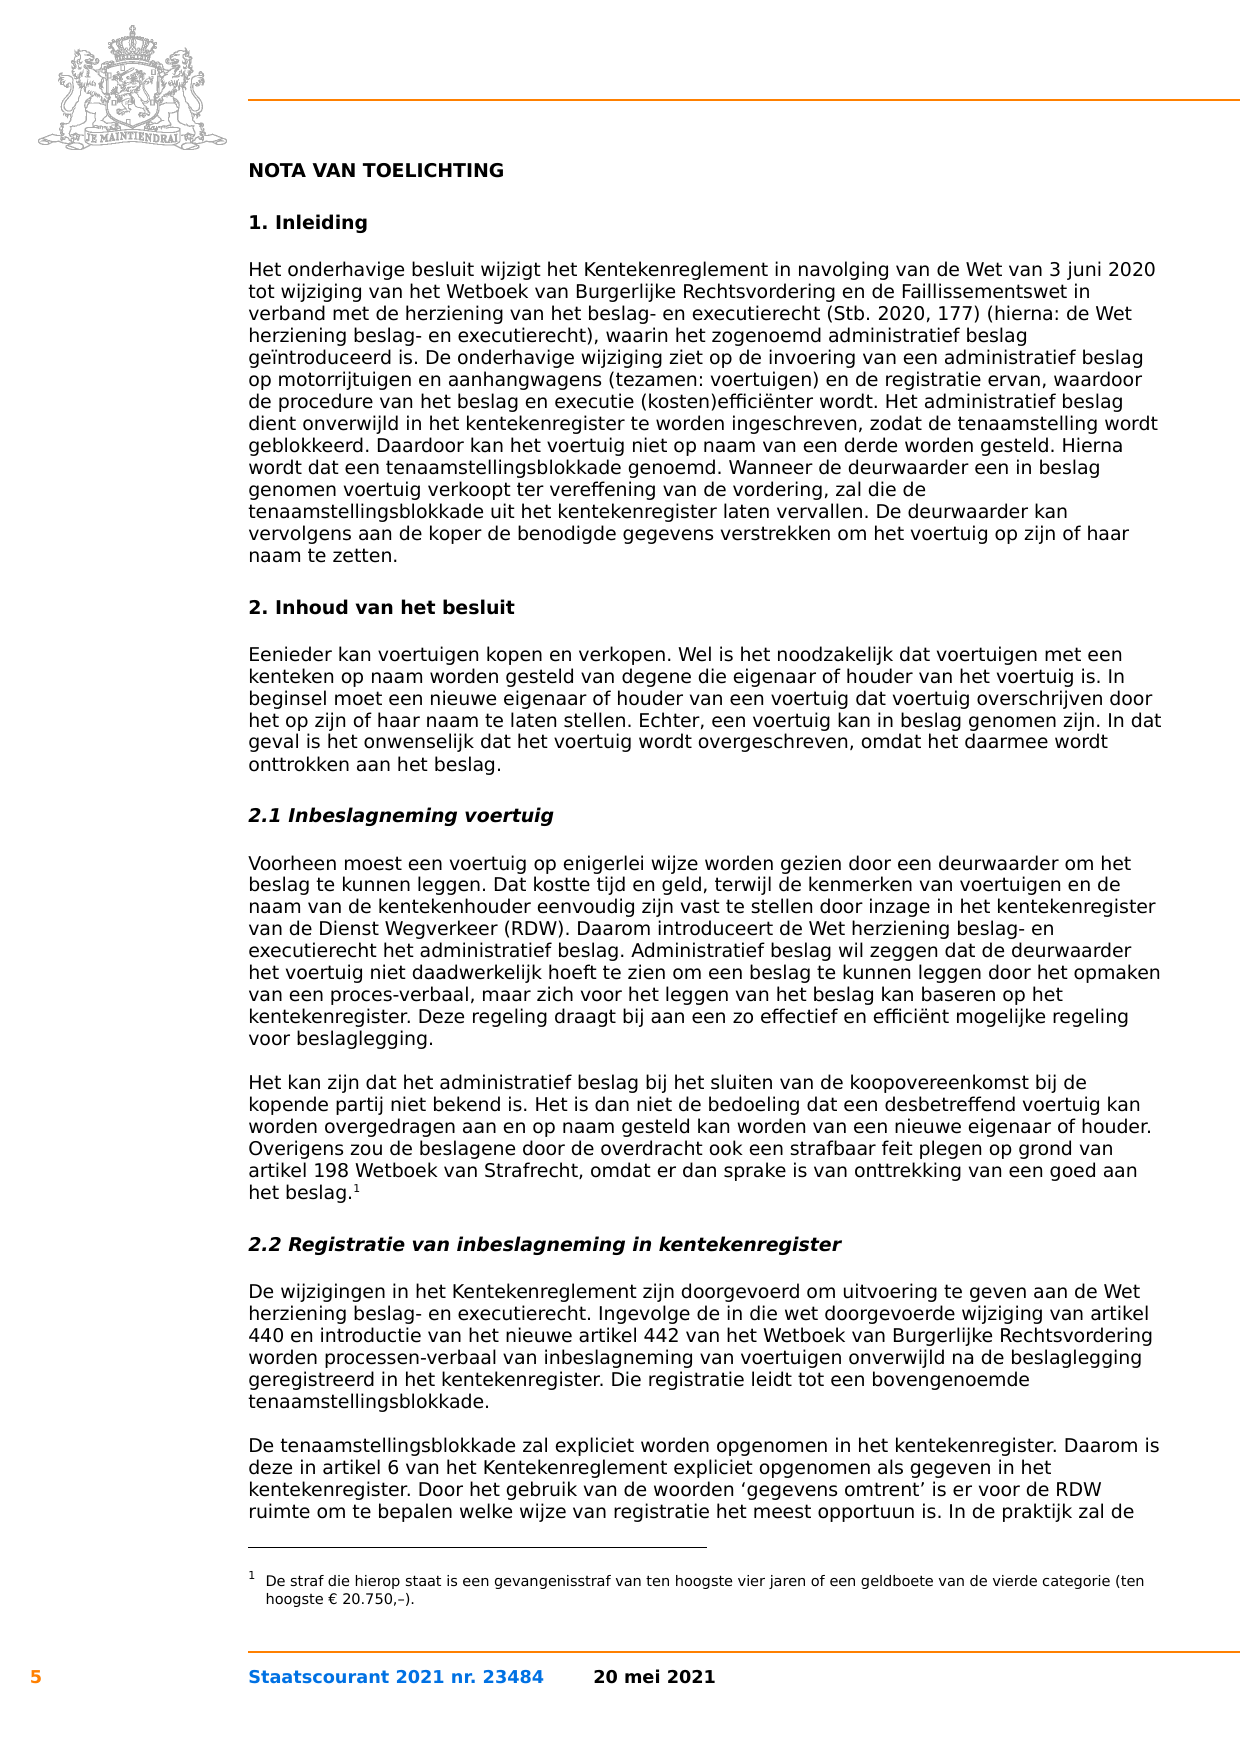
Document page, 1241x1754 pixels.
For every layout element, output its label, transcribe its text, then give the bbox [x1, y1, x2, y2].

text De straf die hierop staat is een gevangenisstraf van ten hoogste vier jaren of een geldboete van de vierde categorie (ten hoogste € 20.750,–). [248, 1569, 1163, 1608]
text De tenaamstellingsblokkade zal expliciet worden opgenomen in het kentekenregister. Daarom is deze in artikel 6 van het Kentekenreglement expliciet opgenomen als gegeven in het kentekenregister. Door het gebruik van de woorden ‘gegevens omtrent’ is er voor de RDW ruimte om te bepalen welke wijze van registratie het meest opportuun is. In de praktijk zal de [248, 1435, 1163, 1523]
subtitle 2.2 Registratie van inbeslagneming in kentekenregister [248, 1234, 1163, 1256]
text Het onderhavige besluit wijzigt het Kentekenreglement in navolging van de Wet van 3 juni 2020 tot wijziging van het Wetboek van Burgerlijke Rechtsvordering en de Faillissementswet in verband met de herziening van het beslag- en executierecht (Stb. 2020, 177) (hierna: de Wet herziening beslag- en executierecht), waarin het zogenoemd administratief beslag geïntroduceerd is. De onderhavige wijziging ziet op de invoering van een administratief beslag op motorrijtuigen en aanhangwagens (tezamen: voertuigen) en de registratie ervan, waardoor de procedure van het beslag en executie (kosten)efficiënter wordt. Het administratief beslag dient onverwijld in het kentekenregister te worden ingeschreven, zodat de tenaamstelling wordt geblokkeerd. Daardoor kan het voertuig niet op naam van een derde worden gesteld. Hierna wordt dat een tenaamstellingsblokkade genoemd. Wanneer de deurwaarder een in beslag genomen voertuig verkoopt ter vereffening van de vordering, zal die de tenaamstellingsblokkade uit het kentekenregister laten vervallen. De deurwaarder kan vervolgens aan de koper de benodigde gegevens verstrekken om het voertuig op zijn of haar naam te zetten. [248, 259, 1163, 567]
picture [38, 25, 227, 150]
subtitle 2.1 Inbeslagneming voertuig [248, 805, 1163, 827]
text De wijzigingen in het Kentekenreglement zijn doorgevoerd om uitvoering te geven aan de Wet herziening beslag- en executierecht. Ingevolge de in die wet doorgevoerde wijziging van artikel 440 en introductie van het nieuwe artikel 442 van het Wetboek van Burgerlijke Rechtsvordering worden processen-verbaal van inbeslagneming van voertuigen onverwijld na de beslaglegging geregistreerd in het kentekenregister. Die registratie leidt tot een bovengenoemde tenaamstellingsblokkade. [248, 1281, 1163, 1413]
text Het kan zijn dat het administratief beslag bij het sluiten van de koopovereenkomst bij de kopende partij niet bekend is. Het is dan niet de bedoeling dat een desbetreffend voertuig kan worden overgedragen aan en op naam gesteld kan worden van een nieuwe eigenaar of houder. Overigens zou de beslagene door de overdracht ook een strafbaar feit plegen op grond van artikel 198 Wetboek van Strafrecht, omdat er dan sprake is van onttrekking van een goed aan het beslag. [248, 1072, 1163, 1204]
subtitle 1. Inleiding [248, 212, 1163, 234]
subtitle 2. Inhoud van het besluit [248, 597, 1163, 618]
text Eenieder kan voertuigen kopen en verkopen. Wel is het noodzakelijk dat voertuigen met een kenteken op naam worden gesteld van degene die eigenaar of houder van het voertuig is. In beginsel moet een nieuwe eigenaar of houder van een voertuig dat voertuig overschrijven door het op zijn of haar naam te laten stellen. Echter, een voertuig kan in beslag genomen zijn. In dat geval is het onwenselijk dat het voertuig wordt overgeschreven, omdat het daarmee wordt onttrokken aan het beslag. [248, 643, 1163, 775]
subtitle NOTA VAN TOELICHTING [248, 160, 1163, 182]
text Voorheen moest een voertuig op enigerlei wijze worden gezien door een deurwaarder om het beslag te kunnen leggen. Dat kostte tijd en geld, terwijl de kenmerken van voertuigen en de naam van de kentekenhouder eenvoudig zijn vast te stellen door inzage in het kentekenregister van de Dienst Wegverkeer (RDW). Daarom introduceert de Wet herziening beslag- en executierecht het administratief beslag. Administratief beslag wil zeggen dat de deurwaarder het voertuig niet daadwerkelijk hoeft te zien om een beslag te kunnen leggen door het opmaken van een proces-verbaal, maar zich voor het leggen van het beslag kan baseren op het kentekenregister. Deze regeling draagt bij aan een zo effectief en efficiënt mogelijke regeling voor beslaglegging. [248, 852, 1163, 1050]
